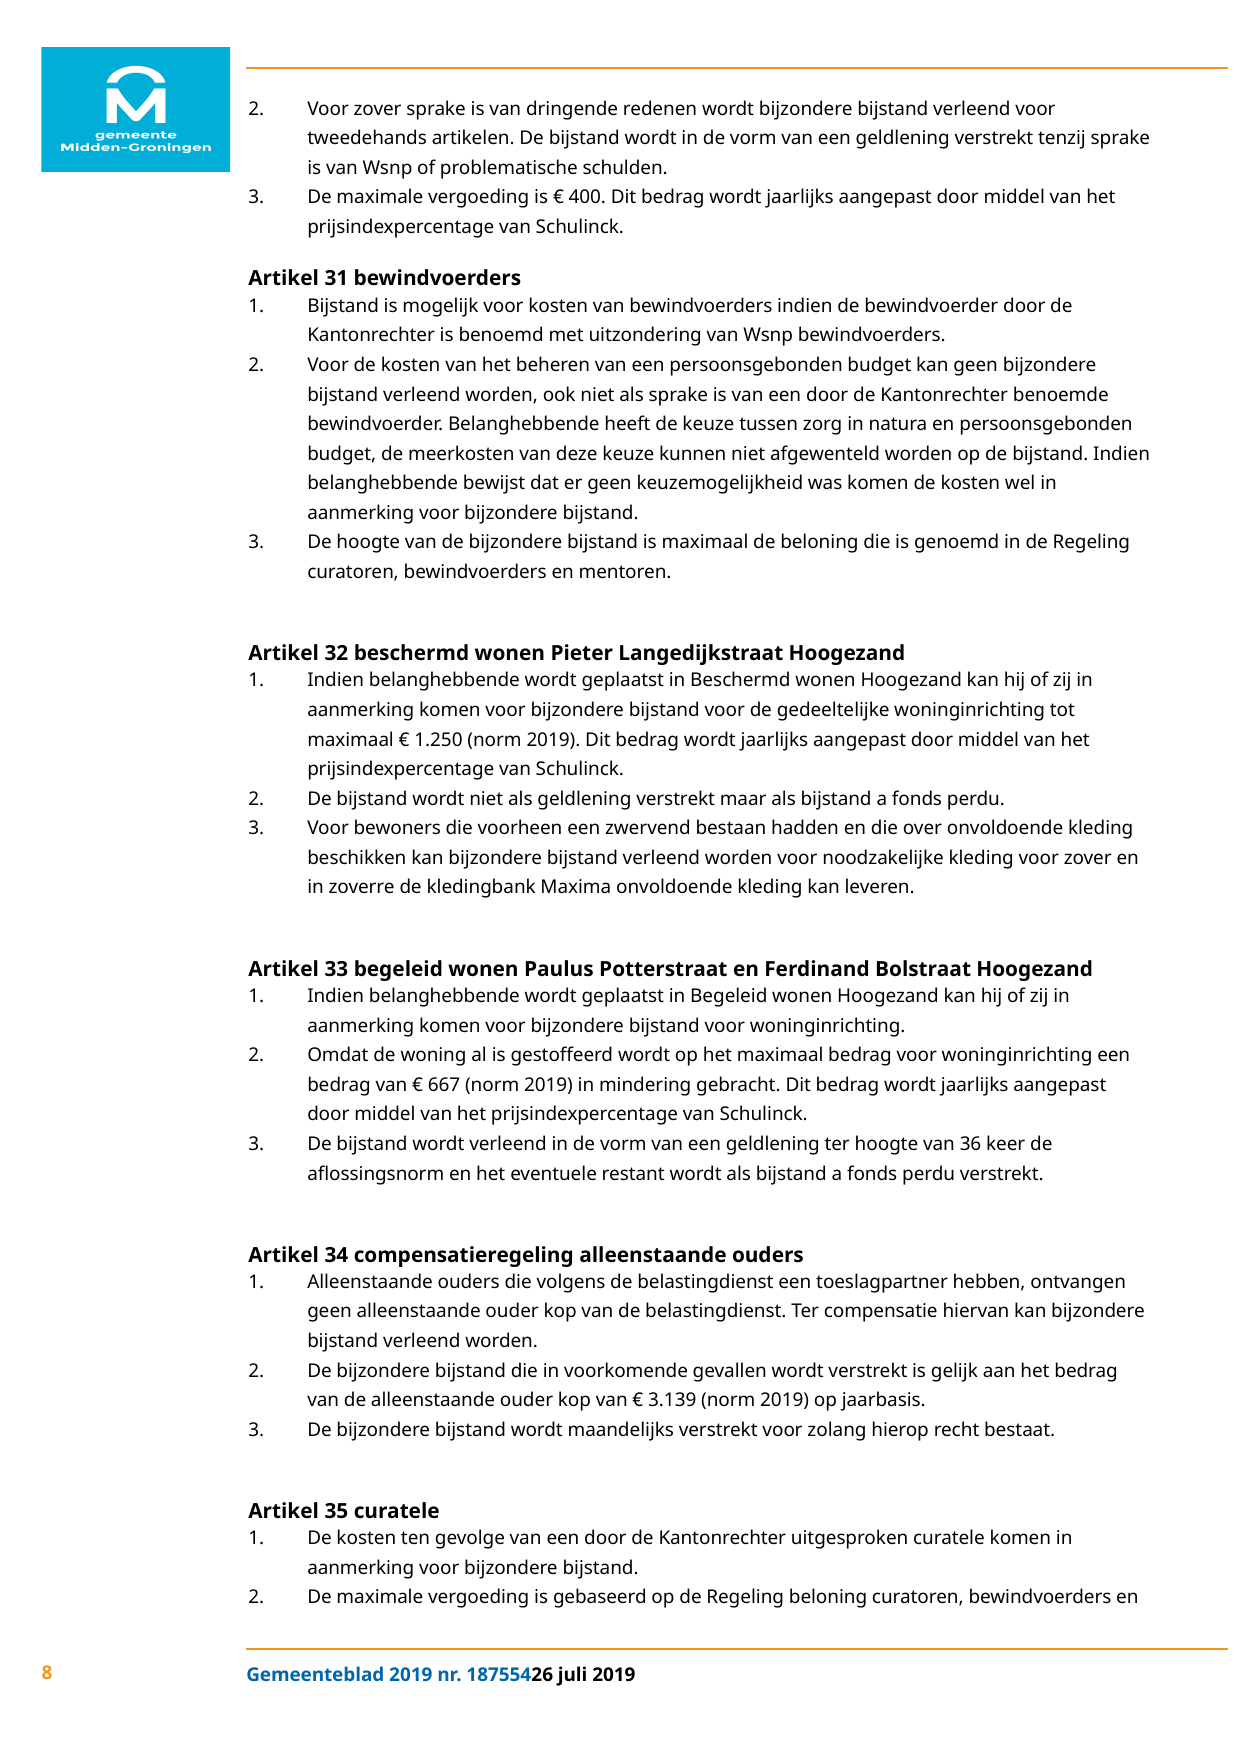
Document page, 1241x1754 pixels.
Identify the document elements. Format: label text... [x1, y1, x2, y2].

picture [107, 89, 165, 122]
list De bijzondere bijstand wordt maandelijks verstrekt voor zolang hierop recht bestaat. [248, 1416, 1152, 1442]
text Artikel 33 begeleid wonen Paulus Potterstraat en Ferdinand Bolstraat Hoogezand [248, 954, 1152, 982]
list Voor de kosten van het beheren van een persoonsgebonden budget kan geen bijzondere bijstand verleend worden, ook niet als sprake is van een door de Kantonrechter benoemde bewindvoerder. Belanghebbende heeft de keuze tussen zorg in natura en persoonsgebonden budget, de meerkosten van deze keuze kunnen niet afgewenteld worden op de bijstand. Indien belanghebbende bewijst dat er geen keuzemogelijkheid was komen de kosten wel in aanmerking voor bijzondere bijstand. [248, 351, 1152, 525]
list De hoogte van de bijzondere bijstand is maximaal de beloning die is genoemd in de Regeling curatoren, bewindvoerders en mentoren. [248, 529, 1152, 584]
list Indien belanghebbende wordt geplaatst in Begeleid wonen Hoogezand kan hij of zij in aanmerking komen voor bijzondere bijstand voor woninginrichting. [248, 982, 1152, 1037]
list Omdat de woning al is gestoffeerd wordt op het maximaal bedrag voor woninginrichting een bedrag van € 667 (norm 2019) in mindering gebracht. Dit bedrag wordt jaarlijks aangepast door middel van het prijsindexpercentage van Schulinck. [248, 1041, 1152, 1126]
list De maximale vergoeding is € 400. Dit bedrag wordt jaarlijks aangepast door middel van het prijsindexpercentage van Schulinck. [248, 183, 1152, 239]
list Bijstand is mogelijk voor kosten van bewindvoerders indien de bewindvoerder door de Kantonrechter is benoemd met uitzondering van Wsnp bewindvoerders. [248, 292, 1152, 347]
list De bijstand wordt niet als geldlening verstrekt maar als bijstand a fonds perdu. [248, 785, 1152, 811]
list Alleenstaande ouders die volgens de belastingdienst een toeslagpartner hebben, ontvangen geen alleenstaande ouder kop van de belastingdienst. Ter compensatie hiervan kan bijzondere bijstand verleend worden. [248, 1268, 1152, 1353]
list Voor bewoners die voorheen een zwervend bestaan hadden en die over onvoldoende kleding beschikken kan bijzondere bijstand verleend worden voor noodzakelijke kleding voor zover en in zoverre de kledingbank Maxima onvoldoende kleding kan leveren. [248, 814, 1152, 899]
picture [108, 66, 164, 82]
text Artikel 31 bewindvoerders [248, 263, 1152, 292]
list Indien belanghebbende wordt geplaatst in Beschermd wonen Hoogezand kan hij of zij in aanmerking komen voor bijzondere bijstand voor de gedeeltelijke woninginrichting tot maximaal € 1.250 (norm 2019). Dit bedrag wordt jaarlijks aangepast door middel van het prijsindexpercentage van Schulinck. [248, 667, 1152, 781]
list De maximale vergoeding is gebaseerd op de Regeling beloning curatoren, bewindvoerders en [248, 1584, 1152, 1609]
text Artikel 34 compensatieregeling alleenstaande ouders [248, 1240, 1152, 1268]
text Artikel 32 beschermd wonen Pieter Langedijkstraat Hoogezand [248, 638, 1152, 667]
list De kosten ten gevolge van een door de Kantonrechter uitgesproken curatele komen in aanmerking voor bijzondere bijstand. [248, 1524, 1152, 1580]
list Voor zover sprake is van dringende redenen wordt bijzondere bijstand verleend voor tweedehands artikelen. De bijstand wordt in de vorm van een geldlening verstrekt tenzij sprake is van Wsnp of problematische schulden. [248, 95, 1152, 180]
list De bijstand wordt verleend in de vorm van een geldlening ter hoogte van 36 keer de aflossingsnorm en het eventuele restant wordt als bijstand a fonds perdu verstrekt. [248, 1130, 1152, 1185]
text Artikel 35 curatele [248, 1496, 1152, 1524]
list De bijzondere bijstand die in voorkomende gevallen wordt verstrekt is gelijk aan het bedrag van de alleenstaande ouder kop van € 3.139 (norm 2019) op jaarbasis. [248, 1357, 1152, 1412]
picture [184, 146, 190, 153]
